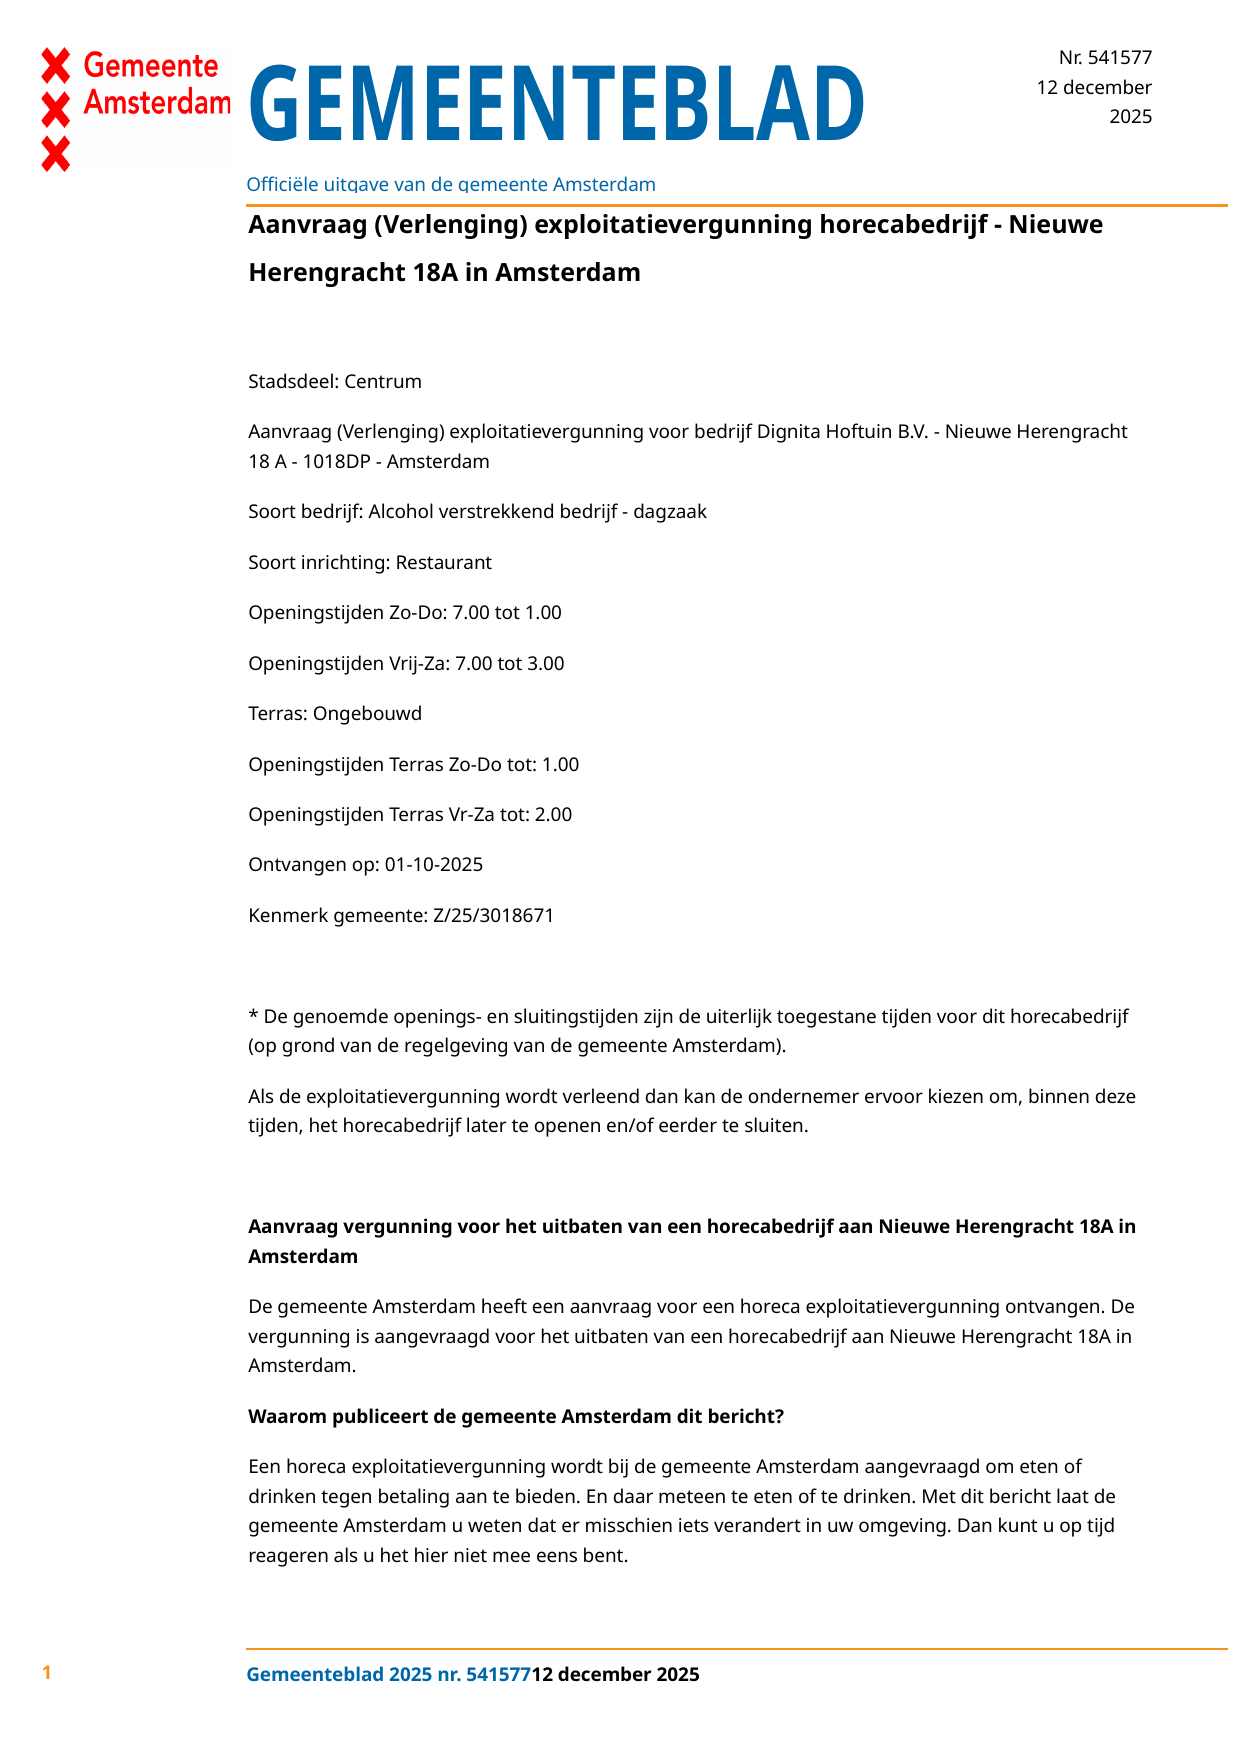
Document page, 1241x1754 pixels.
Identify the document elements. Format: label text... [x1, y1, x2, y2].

text Kenmerk gemeente: Z/25/3018671 [248, 902, 1152, 928]
text Aanvraag (Verlenging) exploitatievergunning voor bedrijf Dignita Hoftuin B.V. - Nieuwe Herengracht 18 A - 1018DP - Amsterdam [248, 419, 1152, 474]
text Soort inrichting: Restaurant [248, 549, 1152, 575]
text Ontvangen op: 01-10-2025 [248, 852, 1152, 877]
picture [41, 47, 231, 172]
text Soort bedrijf: Alcohol verstrekkend bedrijf - dagzaak [248, 499, 1152, 524]
text Openingstijden Terras Vr-Za tot: 2.00 [248, 801, 1152, 827]
text De gemeente Amsterdam heeft een aanvraag voor een horeca exploitatievergunning ontvangen. De vergunning is aangevraagd voor het uitbaten van een horecabedrijf aan Nieuwe Herengracht 18A in Amsterdam. [248, 1293, 1152, 1378]
text Een horeca exploitatievergunning wordt bij de gemeente Amsterdam aangevraagd om eten of drinken tegen betaling aan te bieden. En daar meteen te eten of te drinken. Met dit bericht laat de gemeente Amsterdam u weten dat er misschien iets verandert in uw omgeving. Dan kunt u op tijd reageren als u het hier niet mee eens bent. [248, 1453, 1152, 1568]
text Openingstijden Terras Zo-Do tot: 1.00 [248, 751, 1152, 777]
text Stadsdeel: Centrum [248, 368, 1152, 394]
text Openingstijden Vrij-Za: 7.00 tot 3.00 [248, 650, 1152, 676]
text Waarom publiceert de gemeente Amsterdam dit bericht? [248, 1403, 1152, 1429]
text Aanvraag (Verlenging) exploitatievergunning horecabedrijf - Nieuwe Herengracht 18A in Amsterdam [248, 207, 1152, 288]
text Openingstijden Zo-Do: 7.00 tot 1.00 [248, 599, 1152, 625]
text Als de exploitatievergunning wordt verleend dan kan de ondernemer ervoor kiezen om, binnen deze tijden, het horecabedrijf later te openen en/of eerder te sluiten. [248, 1083, 1152, 1138]
text * De genoemde openings- en sluitingstijden zijn de uiterlijk toegestane tijden voor dit horecabedrijf (op grond van de regelgeving van de gemeente Amsterdam). [248, 1003, 1152, 1058]
text Aanvraag vergunning voor het uitbaten van een horecabedrijf aan Nieuwe Herengracht 18A in Amsterdam [248, 1213, 1152, 1269]
text Terras: Ongebouwd [248, 700, 1152, 726]
